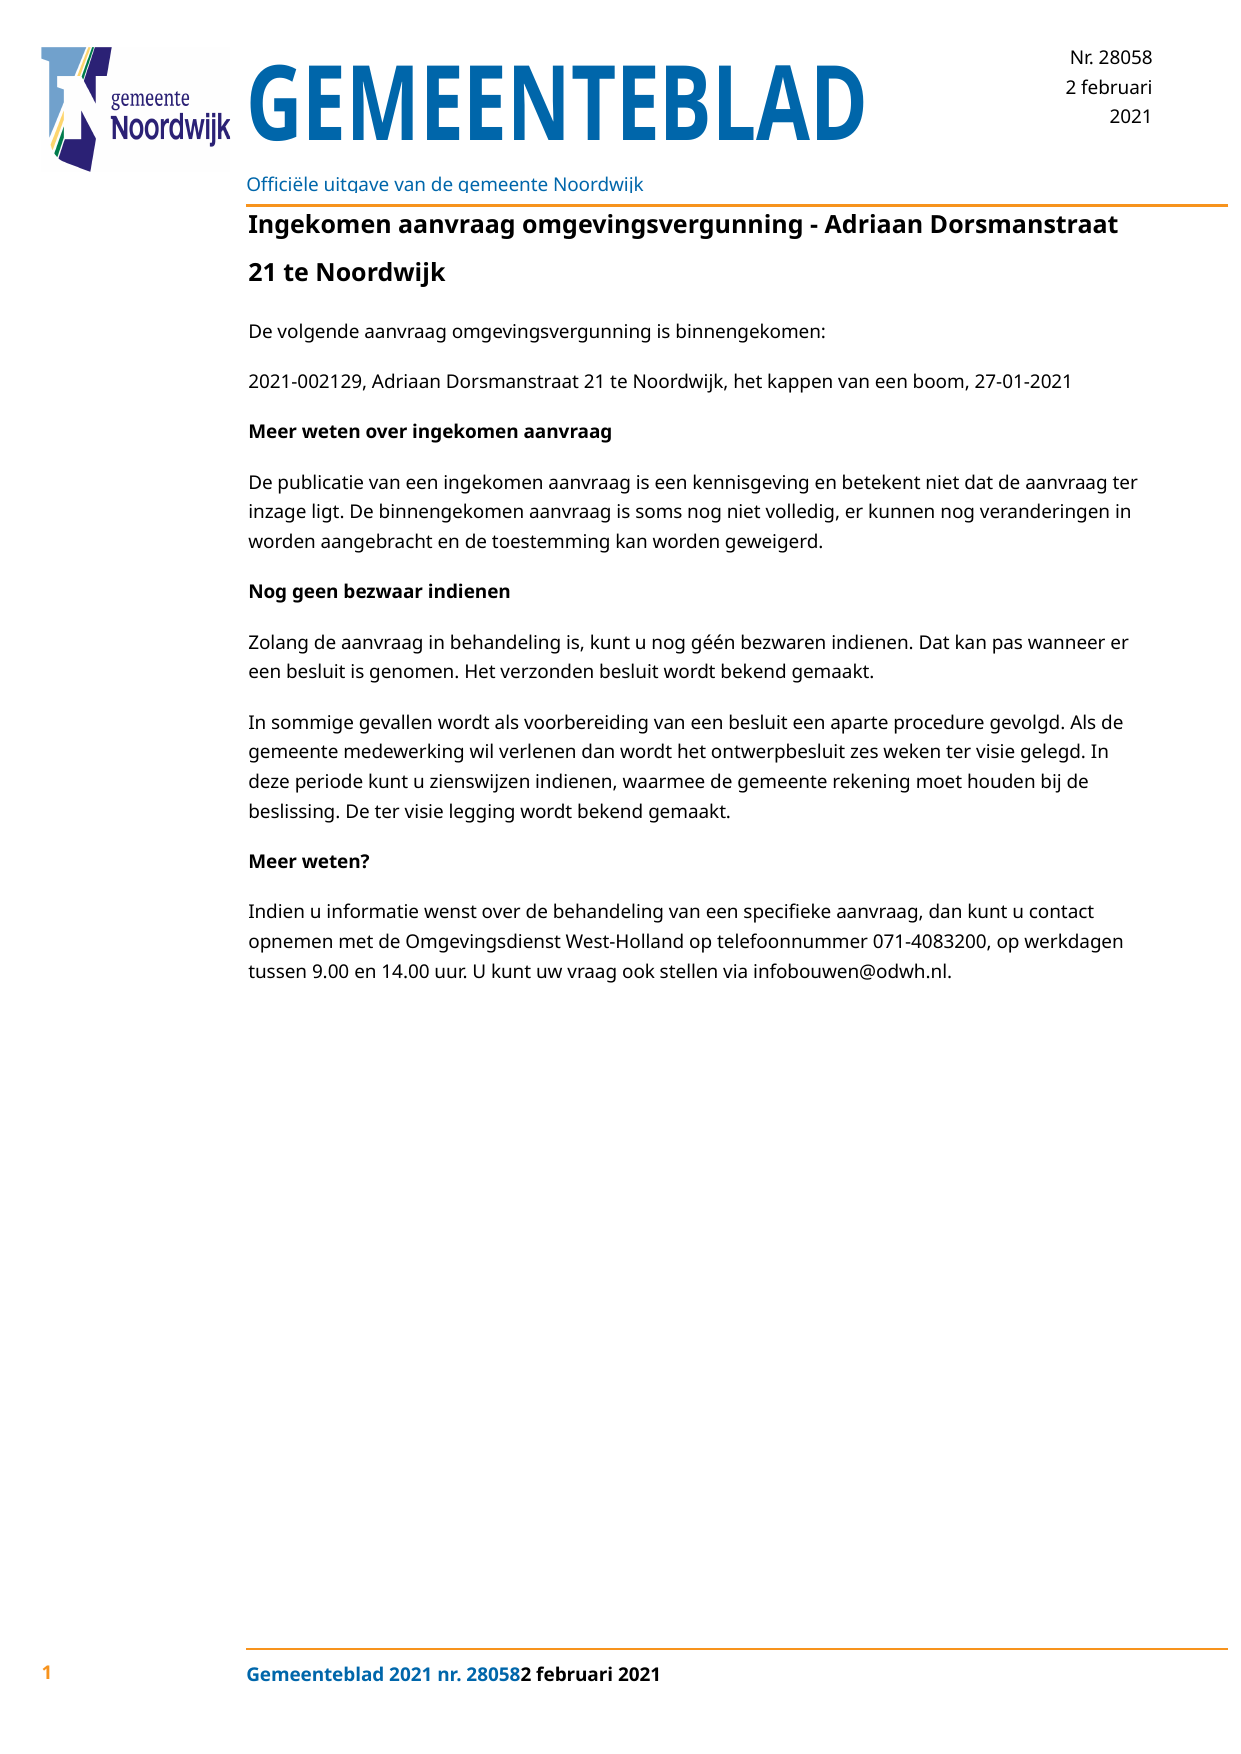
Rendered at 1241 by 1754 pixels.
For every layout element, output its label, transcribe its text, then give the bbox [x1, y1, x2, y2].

text De publicatie van een ingekomen aanvraag is een kennisgeving en betekent niet dat de aanvraag ter inzage ligt. De binnengekomen aanvraag is soms nog niet volledig, er kunnen nog veranderingen in worden aangebracht en de toestemming kan worden geweigerd. [248, 469, 1152, 554]
text 2021-002129, Adriaan Dorsmanstraat 21 te Noordwijk, het kappen van een boom, 27-01-2021 [248, 368, 1152, 394]
picture [41, 47, 231, 172]
text Meer weten? [248, 848, 1152, 874]
text Zolang de aanvraag in behandeling is, kunt u nog géén bezwaren indienen. Dat kan pas wanneer er een besluit is genomen. Het verzonden besluit wordt bekend gemaakt. [248, 629, 1152, 684]
text Indien u informatie wenst over de behandeling van een specifieke aanvraag, dan kunt u contact opnemen met de Omgevingsdienst West-Holland op telefoonnummer 071-4083200, op werkdagen tussen 9.00 en 14.00 uur. U kunt uw vraag ook stellen via infobouwen@odwh.nl. [248, 899, 1152, 984]
text Nog geen bezwaar indienen [248, 579, 1152, 604]
text De volgende aanvraag omgevingsvergunning is binnengekomen: [248, 318, 1152, 344]
text Ingekomen aanvraag omgevingsvergunning - Adriaan Dorsmanstraat 21 te Noordwijk [248, 207, 1152, 288]
text Meer weten over ingekomen aanvraag [248, 419, 1152, 444]
text In sommige gevallen wordt als voorbereiding van een besluit een aparte procedure gevolgd. Als de gemeente medewerking wil verlenen dan wordt het ontwerpbesluit zes weken ter visie gelegd. In deze periode kunt u zienswijzen indienen, waarmee de gemeente rekening moet houden bij de beslissing. De ter visie legging wordt bekend gemaakt. [248, 709, 1152, 824]
